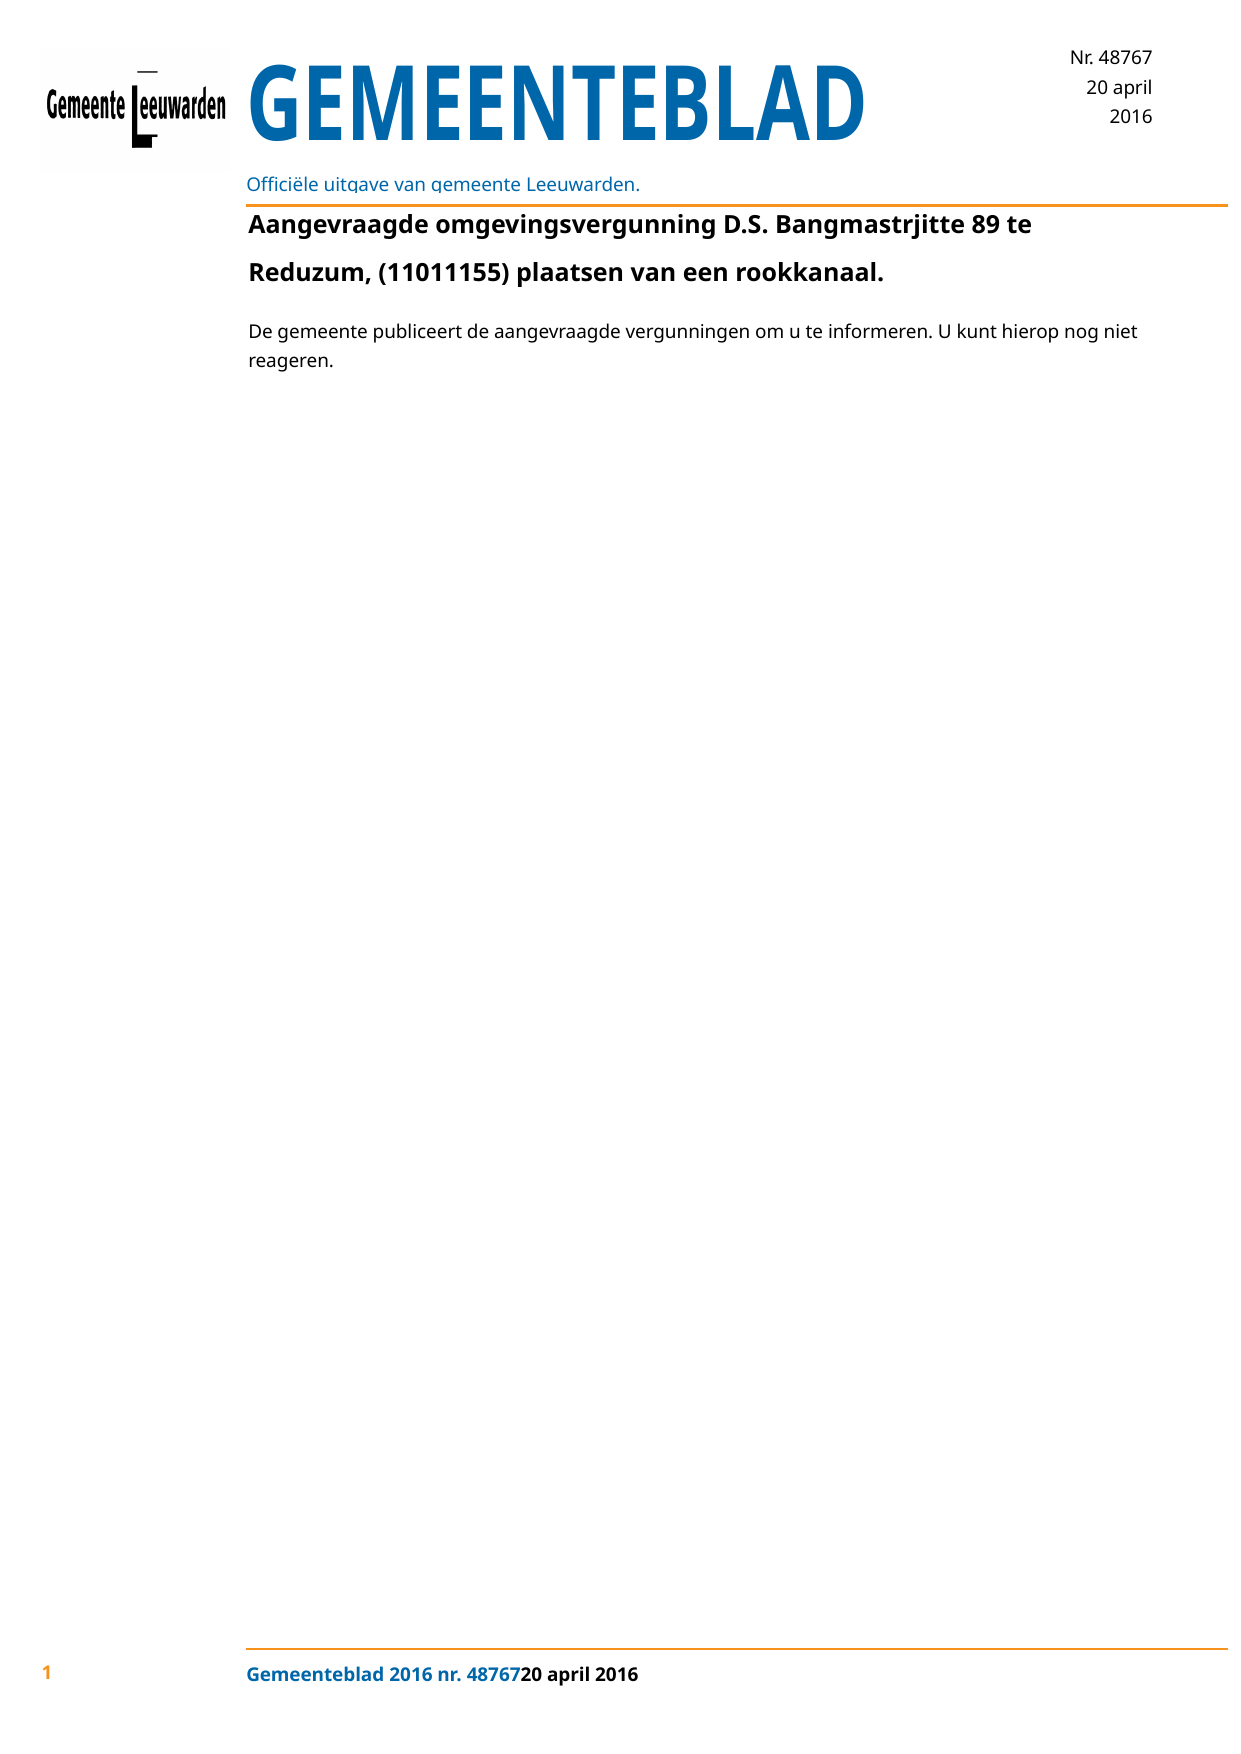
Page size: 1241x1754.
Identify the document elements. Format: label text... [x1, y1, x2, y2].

text Aangevraagde omgevingsvergunning D.S. Bangmastrjitte 89 te Reduzum, (11011155) plaatsen van een rookkanaal. [248, 207, 1152, 288]
text De gemeente publiceert de aangevraagde vergunningen om u te informeren. U kunt hierop nog niet reageren. [248, 318, 1152, 373]
picture [41, 47, 231, 172]
